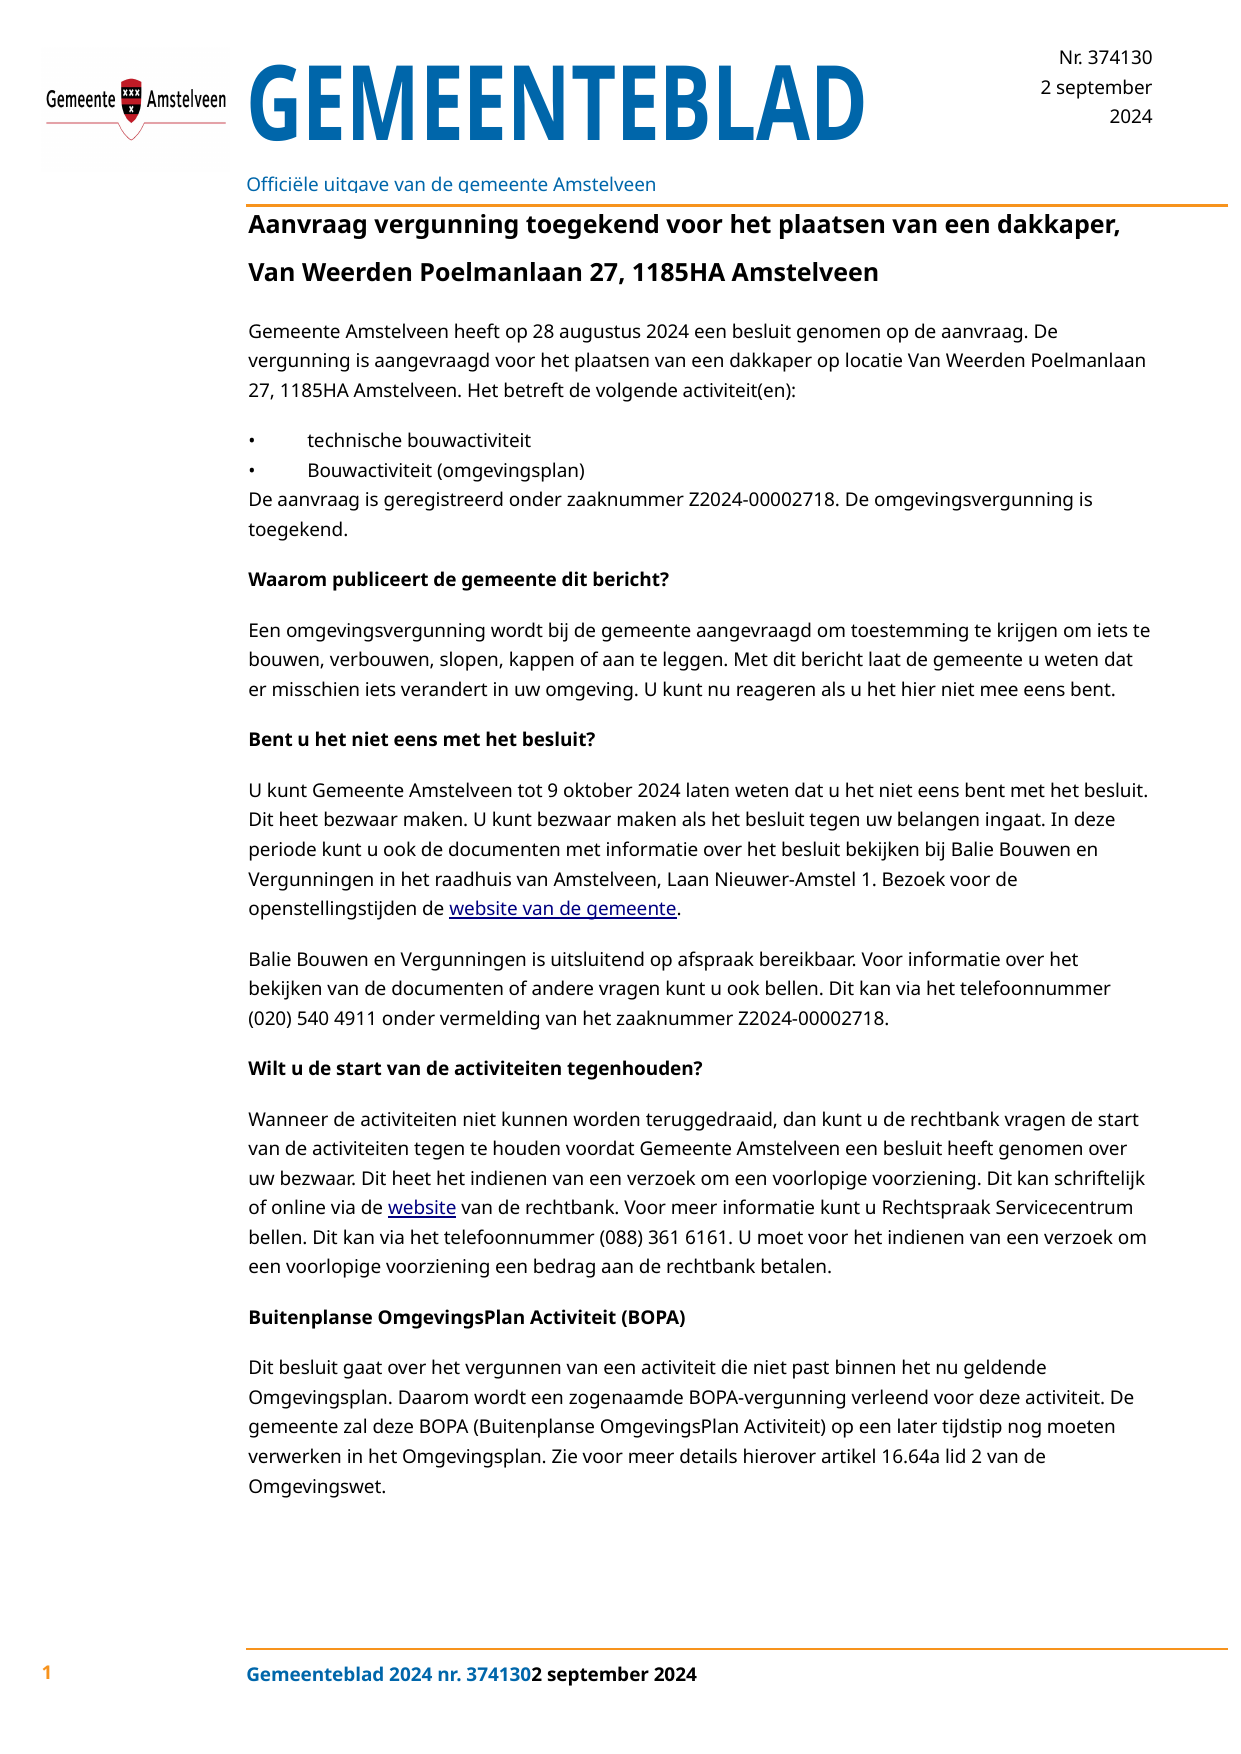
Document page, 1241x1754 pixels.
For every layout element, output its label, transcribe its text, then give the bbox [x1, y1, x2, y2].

text Buitenplanse OmgevingsPlan Activiteit (BOPA) [248, 1304, 1152, 1330]
text Aanvraag vergunning toegekend voor het plaatsen van een dakkaper, Van Weerden Poelmanlaan 27, 1185HA Amstelveen [248, 207, 1152, 288]
picture [41, 47, 231, 172]
text Dit besluit gaat over het vergunnen van een activiteit die niet past binnen het nu geldende Omgevingsplan. Daarom wordt een zogenaamde BOPA-vergunning verleend voor deze activiteit. De gemeente zal deze BOPA (Buitenplanse OmgevingsPlan Activiteit) op een later tijdstip nog moeten verwerken in het Omgevingsplan. Zie voor meer details hierover artikel 16.64a lid 2 van de Omgevingswet. [248, 1354, 1152, 1499]
list technische bouwactiviteit [248, 427, 1152, 453]
text Wilt u de start van de activiteiten tegenhouden? [248, 1055, 1152, 1081]
text De aanvraag is geregistreerd onder zaaknummer Z2024-00002718. De omgevingsvergunning is toegekend. [248, 487, 1152, 542]
text Een omgevingsvergunning wordt bij de gemeente aangevraagd om toestemming te krijgen om iets te bouwen, verbouwen, slopen, kappen of aan te leggen. Met dit bericht laat de gemeente u weten dat er misschien iets verandert in uw omgeving. U kunt nu reageren als u het hier niet mee eens bent. [248, 617, 1152, 702]
text Waarom publiceert de gemeente dit bericht? [248, 567, 1152, 592]
text U kunt Gemeente Amstelveen tot 9 oktober 2024 laten weten dat u het niet eens bent met het besluit. Dit heet bezwaar maken. U kunt bezwaar maken als het besluit tegen uw belangen ingaat. In deze periode kunt u ook de documenten met informatie over het besluit bekijken bij Balie Bouwen en Vergunningen in het raadhuis van Amstelveen, Laan Nieuwer-Amstel 1. Bezoek voor de openstellingstijden de website van de gemeente. [248, 777, 1152, 921]
text Gemeente Amstelveen heeft op 28 augustus 2024 een besluit genomen op de aanvraag. De vergunning is aangevraagd voor het plaatsen van een dakkaper op locatie Van Weerden Poelmanlaan 27, 1185HA Amstelveen. Het betreft de volgende activiteit(en): [248, 318, 1152, 403]
list Bouwactiviteit (omgevingsplan) [248, 457, 1152, 483]
text Wanneer de activiteiten niet kunnen worden teruggedraaid, dan kunt u de rechtbank vragen de start van de activiteiten tegen te houden voordat Gemeente Amstelveen een besluit heeft genomen over uw bezwaar. Dit heet het indienen van een verzoek om een voorlopige voorziening. Dit kan schriftelijk of online via de website van de rechtbank. Voor meer informatie kunt u Rechtspraak Servicecentrum bellen. Dit kan via het telefoonnummer (088) 361 6161. U moet voor het indienen van een verzoek om een voorlopige voorziening een bedrag aan de rechtbank betalen. [248, 1106, 1152, 1279]
text Bent u het niet eens met het besluit? [248, 727, 1152, 752]
text Balie Bouwen en Vergunningen is uitsluitend op afspraak bereikbaar. Voor informatie over het bekijken van de documenten of andere vragen kunt u ook bellen. Dit kan via het telefoonnummer (020) 540 4911 onder vermelding van het zaaknummer Z2024-00002718. [248, 946, 1152, 1031]
